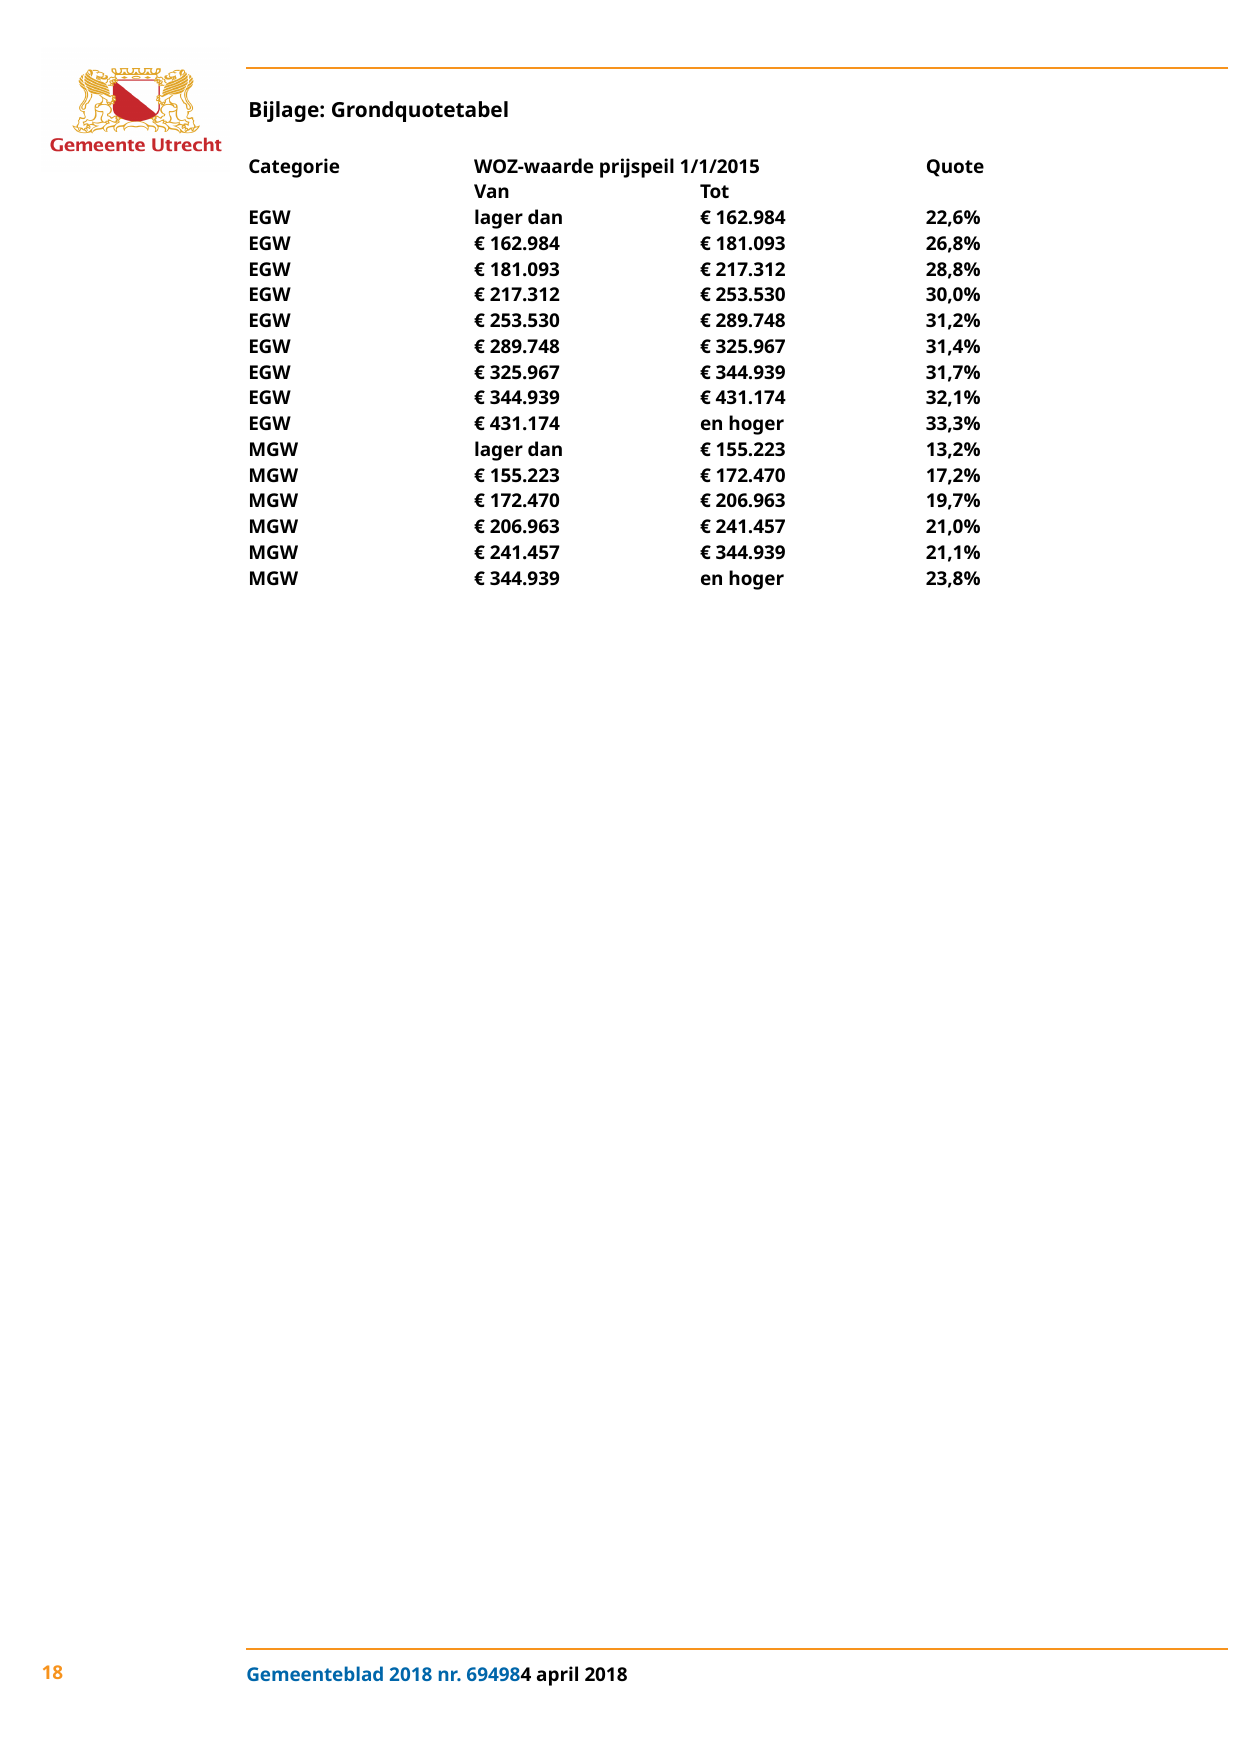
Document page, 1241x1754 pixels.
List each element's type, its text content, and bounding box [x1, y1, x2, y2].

table_cell lager dan [474, 436, 700, 462]
table_cell MGW [248, 513, 474, 539]
table_cell € 155.223 [700, 436, 926, 462]
table_cell € 344.939 [700, 359, 926, 384]
table_cell € 289.748 [700, 308, 926, 333]
table_cell € 181.093 [700, 230, 926, 256]
table_cell 33,3% [926, 410, 1152, 436]
table_cell 30,0% [926, 282, 1152, 307]
table_cell 31,4% [926, 333, 1152, 359]
table_cell € 289.748 [474, 333, 700, 359]
table_cell € 325.967 [700, 333, 926, 359]
table_cell Tot [700, 179, 926, 204]
table_cell 22,6% [926, 205, 1152, 230]
table_cell MGW [248, 539, 474, 565]
table_cell [248, 179, 474, 204]
table_cell 26,8% [926, 230, 1152, 256]
table_cell en hoger [700, 565, 926, 590]
table_cell 32,1% [926, 385, 1152, 410]
table_cell € 344.939 [474, 385, 700, 410]
table_cell € 431.174 [700, 385, 926, 410]
table_cell EGW [248, 256, 474, 282]
table_header Quote [926, 153, 1152, 179]
table_cell MGW [248, 436, 474, 462]
table_cell 13,2% [926, 436, 1152, 462]
table_cell € 172.470 [474, 488, 700, 513]
table_header WOZ-waarde prijspeil 1/1/2015 [474, 153, 926, 179]
table_cell lager dan [474, 205, 700, 230]
table_cell 28,8% [926, 256, 1152, 282]
table_header Categorie [248, 153, 474, 179]
table_cell € 241.457 [700, 513, 926, 539]
table_cell MGW [248, 488, 474, 513]
table_cell 17,2% [926, 462, 1152, 487]
table_cell € 162.984 [474, 230, 700, 256]
table_cell € 253.530 [474, 308, 700, 333]
table_cell EGW [248, 333, 474, 359]
table_cell € 344.939 [700, 539, 926, 565]
table_cell € 162.984 [700, 205, 926, 230]
table_cell 31,2% [926, 308, 1152, 333]
table_cell € 155.223 [474, 462, 700, 487]
table_cell EGW [248, 282, 474, 307]
table_cell en hoger [700, 410, 926, 436]
table_cell EGW [248, 230, 474, 256]
table_cell 21,1% [926, 539, 1152, 565]
table_cell MGW [248, 462, 474, 487]
table_cell € 217.312 [700, 256, 926, 282]
table_cell Van [474, 179, 700, 204]
table_cell € 344.939 [474, 565, 700, 590]
table_cell 19,7% [926, 488, 1152, 513]
table_cell EGW [248, 308, 474, 333]
text Bijlage: Grondquotetabel [248, 95, 1152, 123]
table_cell € 241.457 [474, 539, 700, 565]
table_cell € 172.470 [700, 462, 926, 487]
table_cell € 431.174 [474, 410, 700, 436]
picture [41, 47, 231, 172]
table_cell € 206.963 [700, 488, 926, 513]
table_cell € 217.312 [474, 282, 700, 307]
table_cell 21,0% [926, 513, 1152, 539]
table_cell € 181.093 [474, 256, 700, 282]
table_cell 31,7% [926, 359, 1152, 384]
table_cell EGW [248, 205, 474, 230]
table_cell EGW [248, 359, 474, 384]
table_cell MGW [248, 565, 474, 590]
table_cell € 206.963 [474, 513, 700, 539]
table_cell 23,8% [926, 565, 1152, 590]
table_cell € 325.967 [474, 359, 700, 384]
table_cell EGW [248, 385, 474, 410]
table_cell [926, 179, 1152, 204]
table_cell € 253.530 [700, 282, 926, 307]
table_cell EGW [248, 410, 474, 436]
